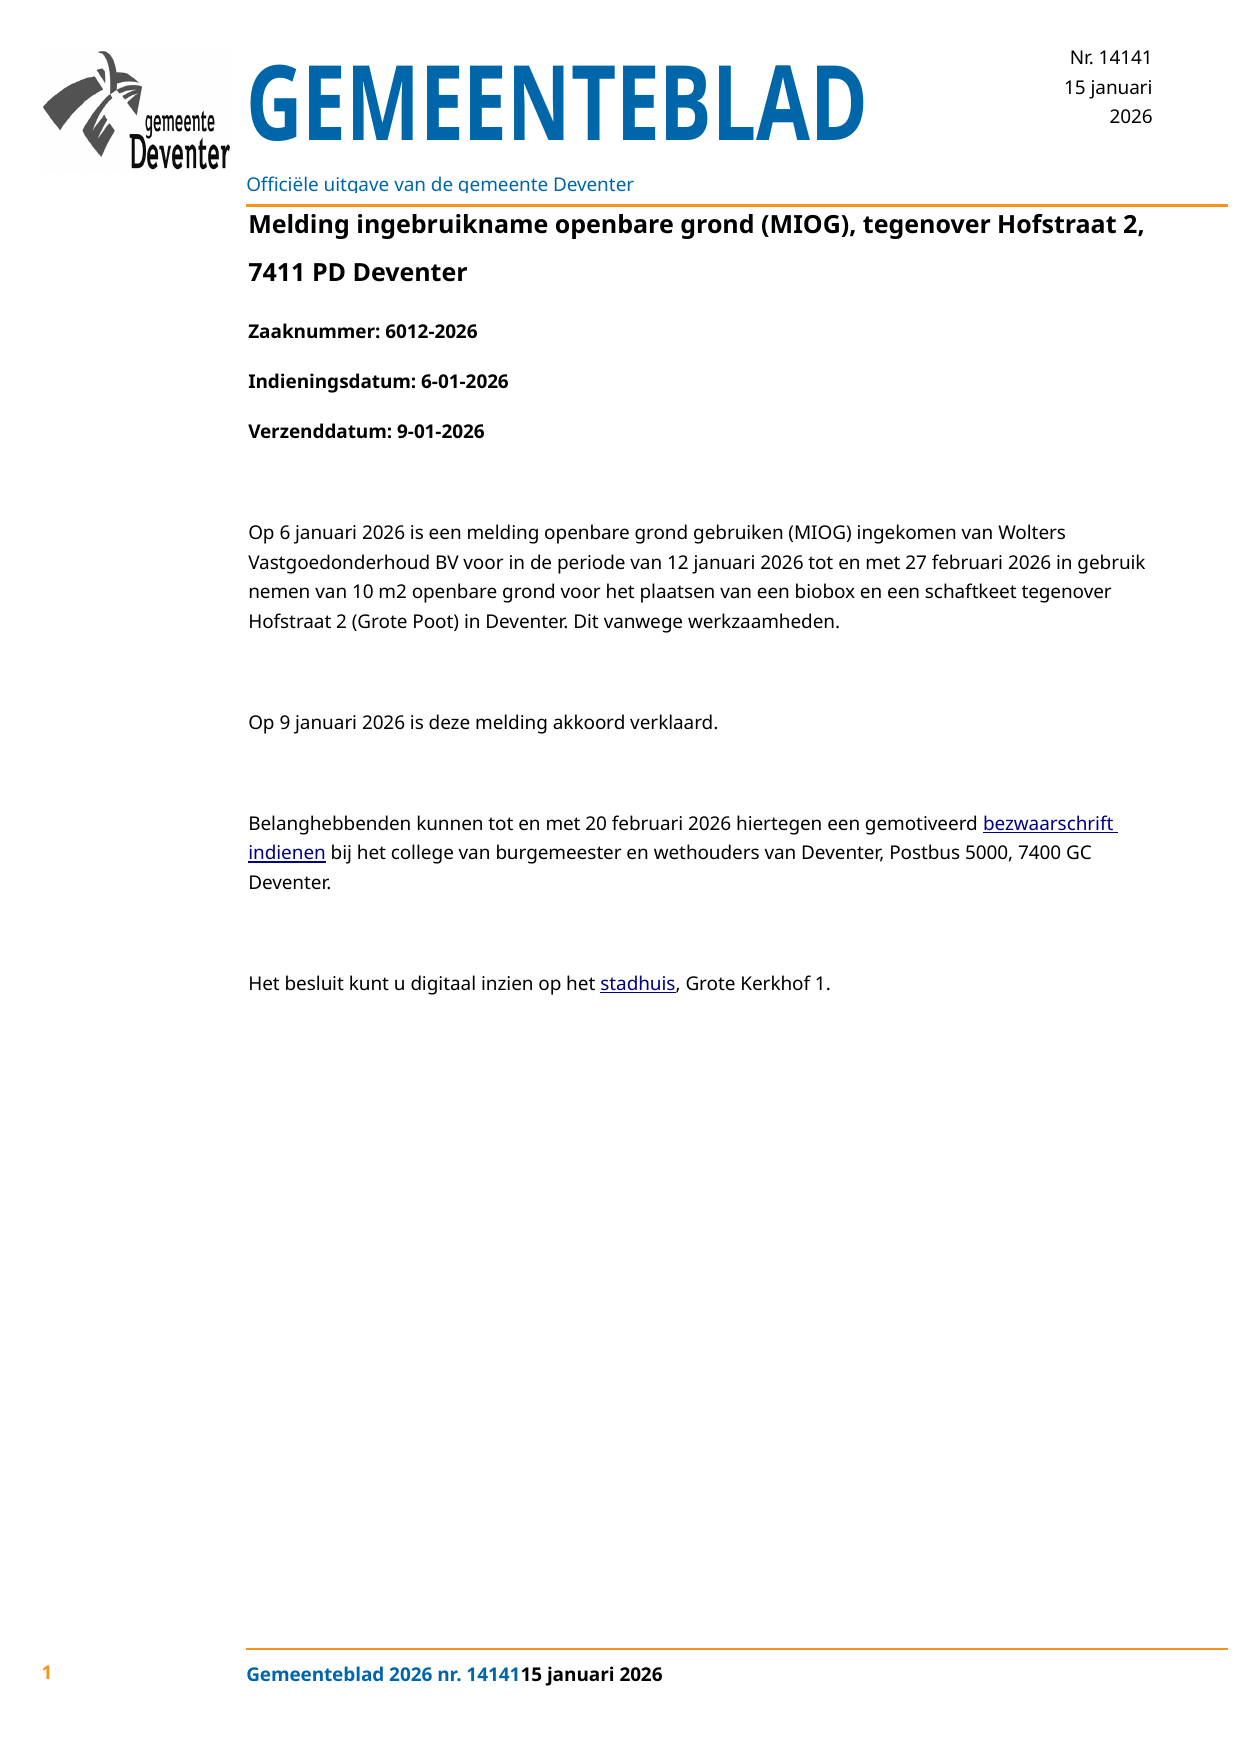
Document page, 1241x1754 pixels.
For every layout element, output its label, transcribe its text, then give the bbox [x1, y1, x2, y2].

text Op 9 januari 2026 is deze melding akkoord verklaard. [248, 709, 1152, 735]
text Op 6 januari 2026 is een melding openbare grond gebruiken (MIOG) ingekomen van Wolters Vastgoedonderhoud BV voor in de periode van 12 januari 2026 tot en met 27 februari 2026 in gebruik nemen van 10 m2 openbare grond voor het plaatsen van een biobox en een schaftkeet tegenover Hofstraat 2 (Grote Poot) in Deventer. Dit vanwege werkzaamheden. [248, 519, 1152, 634]
picture [41, 47, 231, 172]
text Belanghebbenden kunnen tot en met 20 februari 2026 hiertegen een gemotiveerd bezwaarschrift indienen bij het college van burgemeester en wethouders van Deventer, Postbus 5000, 7400 GC Deventer. [248, 810, 1152, 895]
text Verzenddatum: 9-01-2026 [248, 419, 1152, 444]
text Het besluit kunt u digitaal inzien op het stadhuis, Grote Kerkhof 1. [248, 970, 1152, 996]
text Indieningsdatum: 6-01-2026 [248, 368, 1152, 394]
text Melding ingebruikname openbare grond (MIOG), tegenover Hofstraat 2, 7411 PD Deventer [248, 207, 1152, 288]
text Zaaknummer: 6012-2026 [248, 318, 1152, 344]
